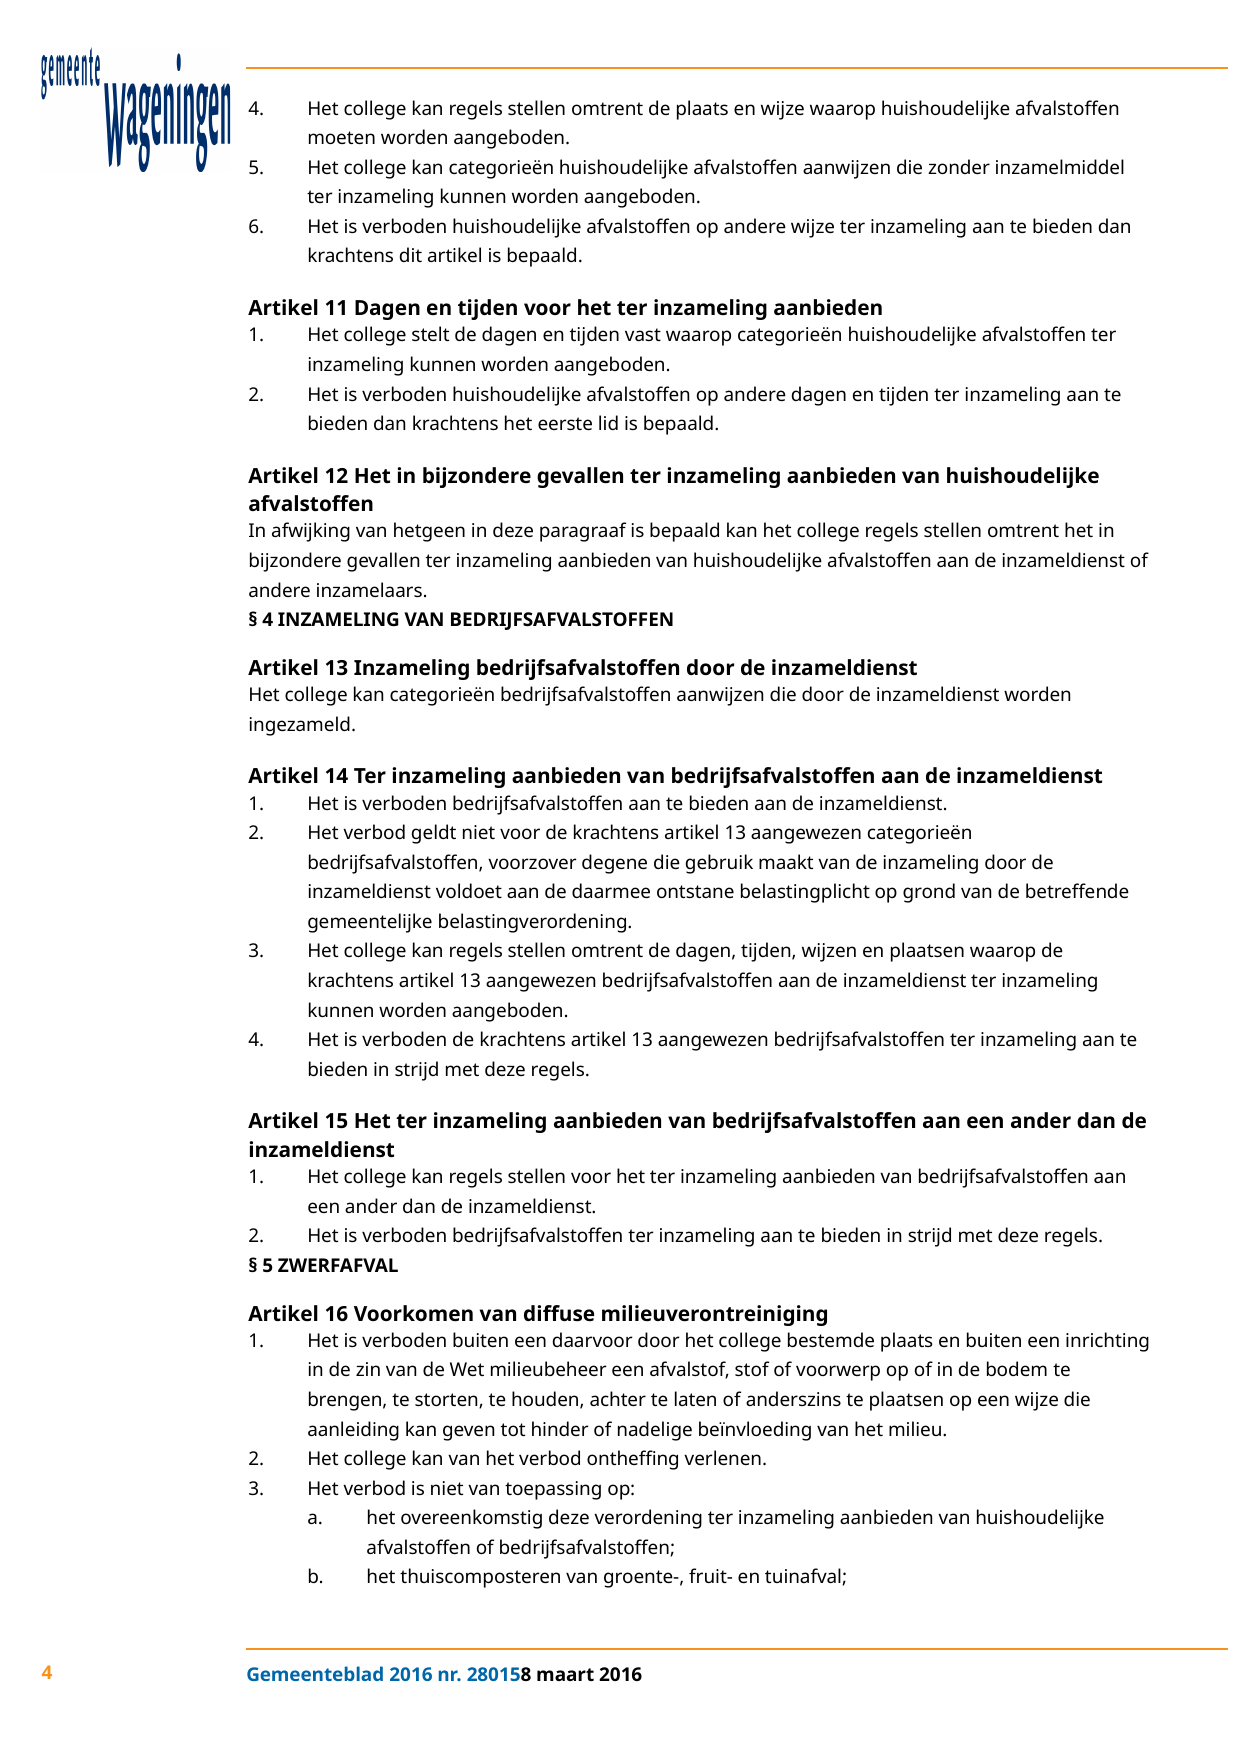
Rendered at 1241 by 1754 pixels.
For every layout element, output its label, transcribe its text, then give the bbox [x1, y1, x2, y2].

list Het is verboden buiten een daarvoor door het college bestemde plaats en buiten een inrichting in de zin van de Wet milieubeheer een afvalstof, stof of voorwerp op of in de bodem te brengen, te storten, te houden, achter te laten of anderszins te plaatsen op een wijze die aanleiding kan geven tot hinder of nadelige beïnvloeding van het milieu. [248, 1327, 1152, 1442]
list Het college kan regels stellen omtrent de dagen, tijden, wijzen en plaatsen waarop de krachtens artikel 13 aangewezen bedrijfsafvalstoffen aan de inzameldienst ter inzameling kunnen worden aangeboden. [248, 938, 1152, 1023]
list Het is verboden bedrijfsafvalstoffen ter inzameling aan te bieden in strijd met deze regels. [248, 1222, 1152, 1248]
list Het verbod is niet van toepassing op: [248, 1475, 1152, 1501]
text Artikel 14 Ter inzameling aanbieden van bedrijfsafvalstoffen aan de inzameldienst [248, 761, 1152, 790]
text Artikel 11 Dagen en tijden voor het ter inzameling aanbieden [248, 293, 1152, 322]
text Artikel 16 Voorkomen van diffuse milieuverontreiniging [248, 1299, 1152, 1327]
list Het is verboden huishoudelijke afvalstoffen op andere wijze ter inzameling aan te bieden dan krachtens dit artikel is bepaald. [248, 213, 1152, 268]
list Het college kan regels stellen omtrent de plaats en wijze waarop huishoudelijke afvalstoffen moeten worden aangeboden. [248, 95, 1152, 150]
list Het college kan regels stellen voor het ter inzameling aanbieden van bedrijfsafvalstoffen aan een ander dan de inzameldienst. [248, 1163, 1152, 1219]
list Het is verboden de krachtens artikel 13 aangewezen bedrijfsafvalstoffen ter inzameling aan te bieden in strijd met deze regels. [248, 1026, 1152, 1082]
list het thuiscomposteren van groente-, fruit- en tuinafval; [307, 1564, 1152, 1589]
text Het college kan categorieën bedrijfsafvalstoffen aanwijzen die door de inzameldienst worden ingezameld. [248, 681, 1152, 737]
list Het verbod geldt niet voor de krachtens artikel 13 aangewezen categorieën bedrijfsafvalstoffen, voorzover degene die gebruik maakt van de inzameling door de inzameldienst voldoet aan de daarmee ontstane belastingplicht op grond van de betreffende gemeentelijke belastingverordening. [248, 819, 1152, 934]
picture [41, 47, 231, 172]
text Artikel 15 Het ter inzameling aanbieden van bedrijfsafvalstoffen aan een ander dan de inzameldienst [248, 1106, 1152, 1163]
text Artikel 13 Inzameling bedrijfsafvalstoffen door de inzameldienst [248, 653, 1152, 681]
text § 5 ZWERFAFVAL [248, 1252, 1152, 1278]
list Het is verboden bedrijfsafvalstoffen aan te bieden aan de inzameldienst. [248, 790, 1152, 816]
text In afwijking van hetgeen in deze paragraaf is bepaald kan het college regels stellen omtrent het in bijzondere gevallen ter inzameling aanbieden van huishoudelijke afvalstoffen aan de inzameldienst of andere inzamelaars. [248, 518, 1152, 602]
text Artikel 12 Het in bijzondere gevallen ter inzameling aanbieden van huishoudelijke afvalstoffen [248, 461, 1152, 518]
list Het college kan categorieën huishoudelijke afvalstoffen aanwijzen die zonder inzamelmiddel ter inzameling kunnen worden aangeboden. [248, 154, 1152, 209]
list Het college kan van het verbod ontheffing verlenen. [248, 1445, 1152, 1471]
list Het college stelt de dagen en tijden vast waarop categorieën huishoudelijke afvalstoffen ter inzameling kunnen worden aangeboden. [248, 322, 1152, 377]
list Het is verboden huishoudelijke afvalstoffen op andere dagen en tijden ter inzameling aan te bieden dan krachtens het eerste lid is bepaald. [248, 381, 1152, 436]
list het overeenkomstig deze verordening ter inzameling aanbieden van huishoudelijke afvalstoffen of bedrijfsafvalstoffen; [307, 1504, 1152, 1560]
text § 4 INZAMELING VAN BEDRIJFSAFVALSTOFFEN [248, 606, 1152, 632]
